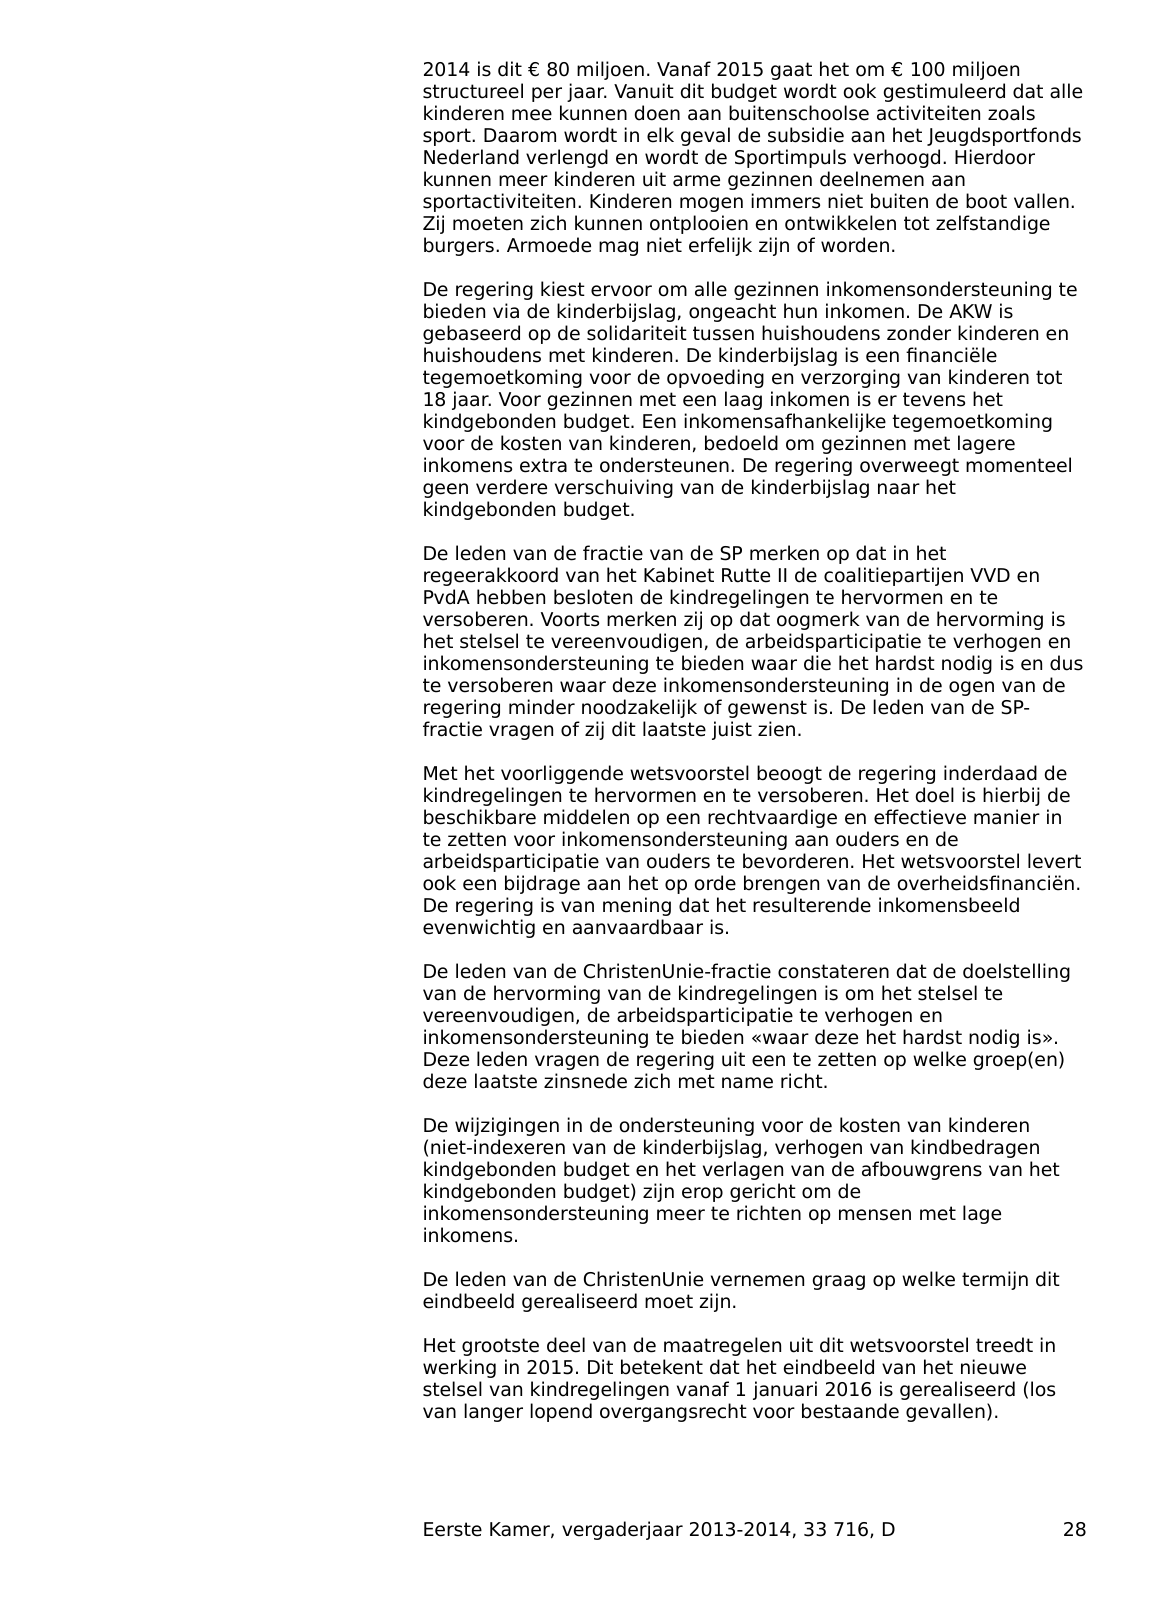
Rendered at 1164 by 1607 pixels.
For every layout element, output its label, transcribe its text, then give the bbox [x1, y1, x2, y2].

text 2014 is dit € 80 miljoen. Vanaf 2015 gaat het om € 100 miljoen structureel per jaar. Vanuit dit budget wordt ook gestimuleerd dat alle kinderen mee kunnen doen aan buitenschoolse activiteiten zoals sport. Daarom wordt in elk geval de subsidie aan het Jeugdsportfonds Nederland verlengd en wordt de Sportimpuls verhoogd. Hierdoor kunnen meer kinderen uit arme gezinnen deelnemen aan sportactiviteiten. Kinderen mogen immers niet buiten de boot vallen. Zij moeten zich kunnen ontplooien en ontwikkelen tot zelfstandige burgers. Armoede mag niet erfelijk zijn of worden. [422, 59, 1087, 257]
text De regering kiest ervoor om alle gezinnen inkomensondersteuning te bieden via de kinderbijslag, ongeacht hun inkomen. De AKW is gebaseerd op de solidariteit tussen huishoudens zonder kinderen en huishoudens met kinderen. De kinderbijslag is een financiële tegemoetkoming voor de opvoeding en verzorging van kinderen tot 18 jaar. Voor gezinnen met een laag inkomen is er tevens het kindgebonden budget. Een inkomensafhankelijke tegemoetkoming voor de kosten van kinderen, bedoeld om gezinnen met lagere inkomens extra te ondersteunen. De regering overweegt momenteel geen verdere verschuiving van de kinderbijslag naar het kindgebonden budget. [422, 279, 1087, 521]
text Het grootste deel van de maatregelen uit dit wetsvoorstel treedt in werking in 2015. Dit betekent dat het eindbeeld van het nieuwe stelsel van kindregelingen vanaf 1 januari 2016 is gerealiseerd (los van langer lopend overgangsrecht voor bestaande gevallen). [422, 1335, 1087, 1423]
text De wijzigingen in de ondersteuning voor de kosten van kinderen (niet-indexeren van de kinderbijslag, verhogen van kindbedragen kindgebonden budget en het verlagen van de afbouwgrens van het kindgebonden budget) zijn erop gericht om de inkomensondersteuning meer te richten op mensen met lage inkomens. [422, 1115, 1087, 1247]
text Met het voorliggende wetsvoorstel beoogt de regering inderdaad de kindregelingen te hervormen en te versoberen. Het doel is hierbij de beschikbare middelen op een rechtvaardige en effectieve manier in te zetten voor inkomensondersteuning aan ouders en de arbeidsparticipatie van ouders te bevorderen. Het wetsvoorstel levert ook een bijdrage aan het op orde brengen van de overheidsfinanciën. De regering is van mening dat het resulterende inkomensbeeld evenwichtig en aanvaardbaar is. [422, 763, 1087, 939]
text De leden van de fractie van de SP merken op dat in het regeerakkoord van het Kabinet Rutte II de coalitiepartijen VVD en PvdA hebben besloten de kindregelingen te hervormen en te versoberen. Voorts merken zij op dat oogmerk van de hervorming is het stelsel te vereenvoudigen, de arbeidsparticipatie te verhogen en inkomensondersteuning te bieden waar die het hardst nodig is en dus te versoberen waar deze inkomensondersteuning in de ogen van de regering minder noodzakelijk of gewenst is. De leden van de SP-fractie vragen of zij dit laatste juist zien. [422, 543, 1087, 741]
text De leden van de ChristenUnie-fractie constateren dat de doelstelling van de hervorming van de kindregelingen is om het stelsel te vereenvoudigen, de arbeidsparticipatie te verhogen en inkomensondersteuning te bieden «waar deze het hardst nodig is». Deze leden vragen de regering uit een te zetten op welke groep(en) deze laatste zinsnede zich met name richt. [422, 961, 1087, 1093]
text De leden van de ChristenUnie vernemen graag op welke termijn dit eindbeeld gerealiseerd moet zijn. [422, 1269, 1087, 1313]
